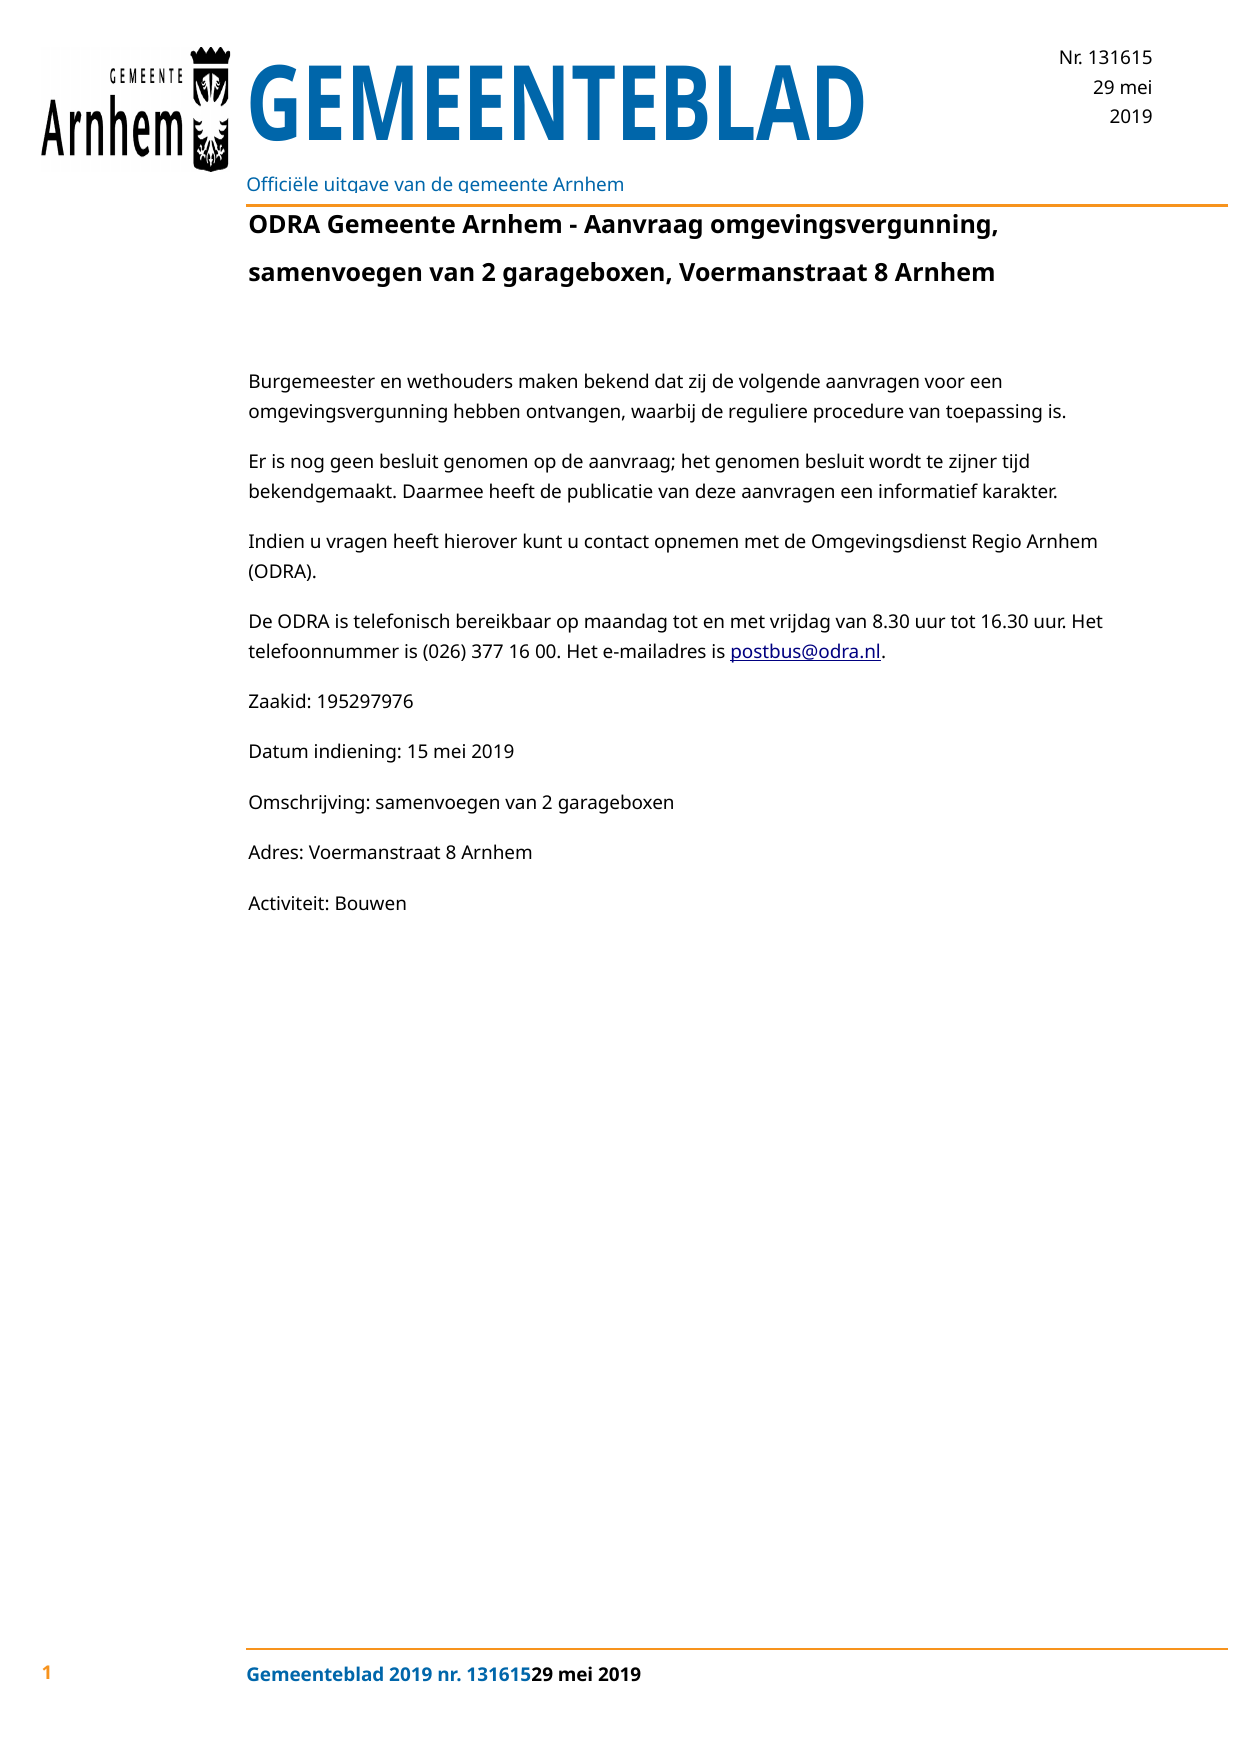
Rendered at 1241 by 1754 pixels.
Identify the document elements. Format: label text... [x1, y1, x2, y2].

text Omschrijving: samenvoegen van 2 garageboxen [248, 789, 1152, 815]
text Activiteit: Bouwen [248, 890, 1152, 916]
text Datum indiening: 15 mei 2019 [248, 739, 1152, 764]
text Adres: Voermanstraat 8 Arnhem [248, 839, 1152, 865]
text ODRA Gemeente Arnhem - Aanvraag omgevingsvergunning, samenvoegen van 2 garageboxen, Voermanstraat 8 Arnhem [248, 207, 1152, 288]
text Indien u vragen heeft hierover kunt u contact opnemen met de Omgevingsdienst Regio Arnhem (ODRA). [248, 528, 1152, 584]
text Burgemeester en wethouders maken bekend dat zij de volgende aanvragen voor een omgevingsvergunning hebben ontvangen, waarbij de reguliere procedure van toepassing is. [248, 368, 1152, 424]
picture [41, 47, 231, 172]
text Er is nog geen besluit genomen op de aanvraag; het genomen besluit wordt te zijner tijd bekendgemaakt. Daarmee heeft de publicatie van deze aanvragen een informatief karakter. [248, 448, 1152, 504]
text De ODRA is telefonisch bereikbaar op maandag tot en met vrijdag van 8.30 uur tot 16.30 uur. Het telefoonnummer is (026) 377 16 00. Het e-mailadres is postbus@odra.nl. [248, 608, 1152, 664]
text Zaakid: 195297976 [248, 688, 1152, 714]
